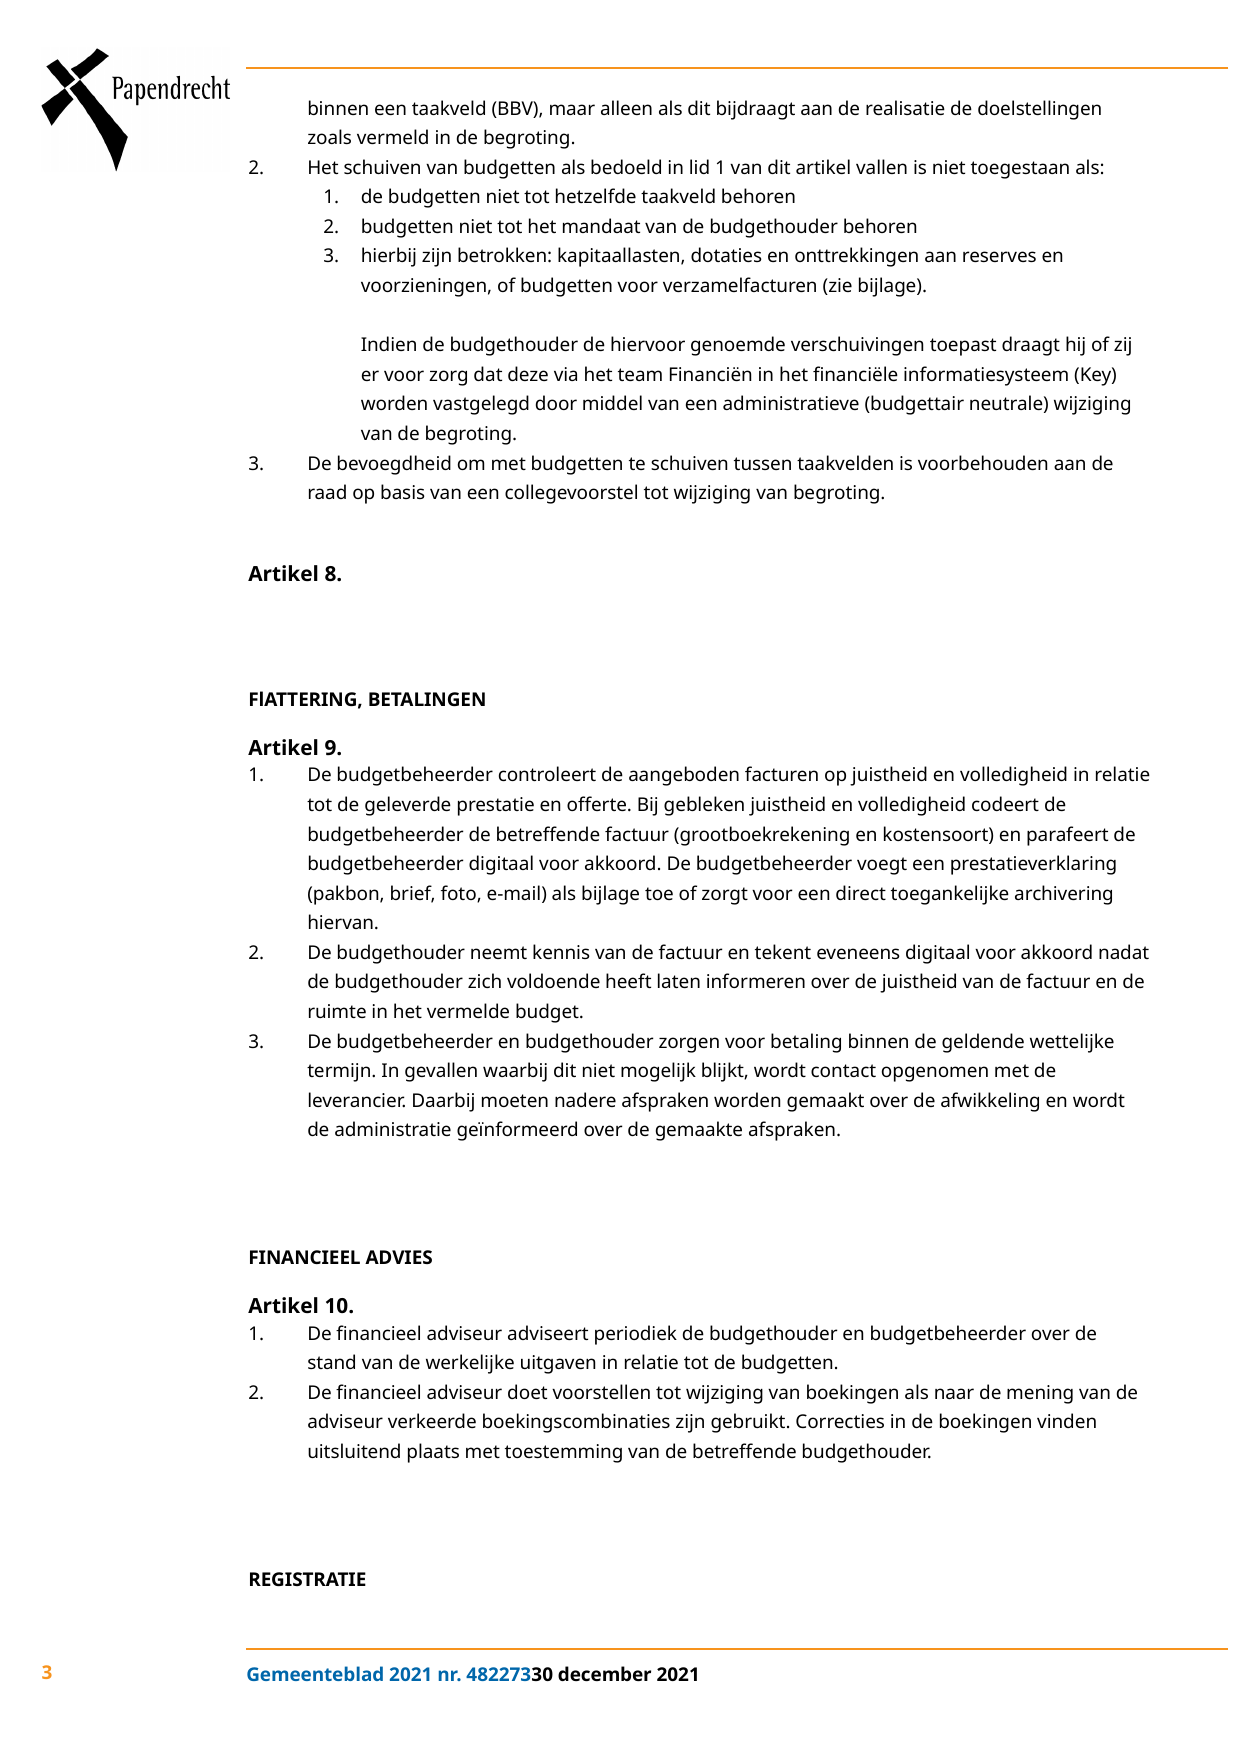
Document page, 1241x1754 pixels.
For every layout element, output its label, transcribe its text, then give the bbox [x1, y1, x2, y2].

list Indien de budgethouder de hiervoor genoemde verschuivingen toepast draagt hij of zij er voor zorg dat deze via het team Financiën in het financiële informatiesysteem (Key) worden vastgelegd door middel van een administratieve (budgettair neutrale) wijziging van de begroting. [323, 331, 1152, 446]
list de budgetten niet tot hetzelfde taakveld behoren [323, 183, 1152, 209]
text REGISTRATIE [248, 1564, 1152, 1592]
list budgetten niet tot het mandaat van de budgethouder behoren [323, 213, 1152, 239]
text Artikel 8. [248, 559, 1152, 588]
text FlATTERING, BETALINGEN [248, 684, 1152, 712]
list De budgetbeheerder controleert de aangeboden facturen op juistheid en volledigheid in relatie tot de geleverde prestatie en offerte. Bij gebleken juistheid en volledigheid codeert de budgetbeheerder de betreffende factuur (grootboekrekening en kostensoort) en parafeert de budgetbeheerder digitaal voor akkoord. De budgetbeheerder voegt een prestatieverklaring (pakbon, brief, foto, e-mail) als bijlage toe of zorgt voor een direct toegankelijke archivering hiervan. [248, 762, 1152, 935]
list De budgethouder neemt kennis van de factuur en tekent eveneens digitaal voor akkoord nadat de budgethouder zich voldoende heeft laten informeren over de juistheid van de factuur en de ruimte in het vermelde budget. [248, 939, 1152, 1024]
text Artikel 10. [248, 1291, 1152, 1320]
list hierbij zijn betrokken: kapitaallasten, dotaties en onttrekkingen aan reserves en voorzieningen, of budgetten voor verzamelfacturen (zie bijlage). [323, 243, 1152, 298]
list De financieel adviseur doet voorstellen tot wijziging van boekingen als naar de mening van de adviseur verkeerde boekingscombinaties zijn gebruikt. Correcties in de boekingen vinden uitsluitend plaats met toestemming van de betreffende budgethouder. [248, 1379, 1152, 1464]
list Het schuiven van budgetten als bedoeld in lid 1 van dit artikel vallen is niet toegestaan als: [248, 154, 1152, 180]
list De bevoegdheid om met budgetten te schuiven tussen taakvelden is voorbehouden aan de raad op basis van een collegevoorstel tot wijziging van begroting. [248, 450, 1152, 505]
text Artikel 9. [248, 733, 1152, 762]
list De financieel adviseur adviseert periodiek de budgethouder en budgetbeheerder over de stand van de werkelijke uitgaven in relatie tot de budgetten. [248, 1320, 1152, 1375]
list binnen een taakveld (BBV), maar alleen als dit bijdraagt aan de realisatie de doelstellingen zoals vermeld in de begroting. [248, 95, 1152, 150]
text FINANCIEEL ADVIES [248, 1242, 1152, 1271]
picture [41, 47, 231, 172]
list De budgetbeheerder en budgethouder zorgen voor betaling binnen de geldende wettelijke termijn. In gevallen waarbij dit niet mogelijk blijkt, wordt contact opgenomen met de leverancier. Daarbij moeten nadere afspraken worden gemaakt over de afwikkeling en wordt de administratie geïnformeerd over de gemaakte afspraken. [248, 1028, 1152, 1142]
